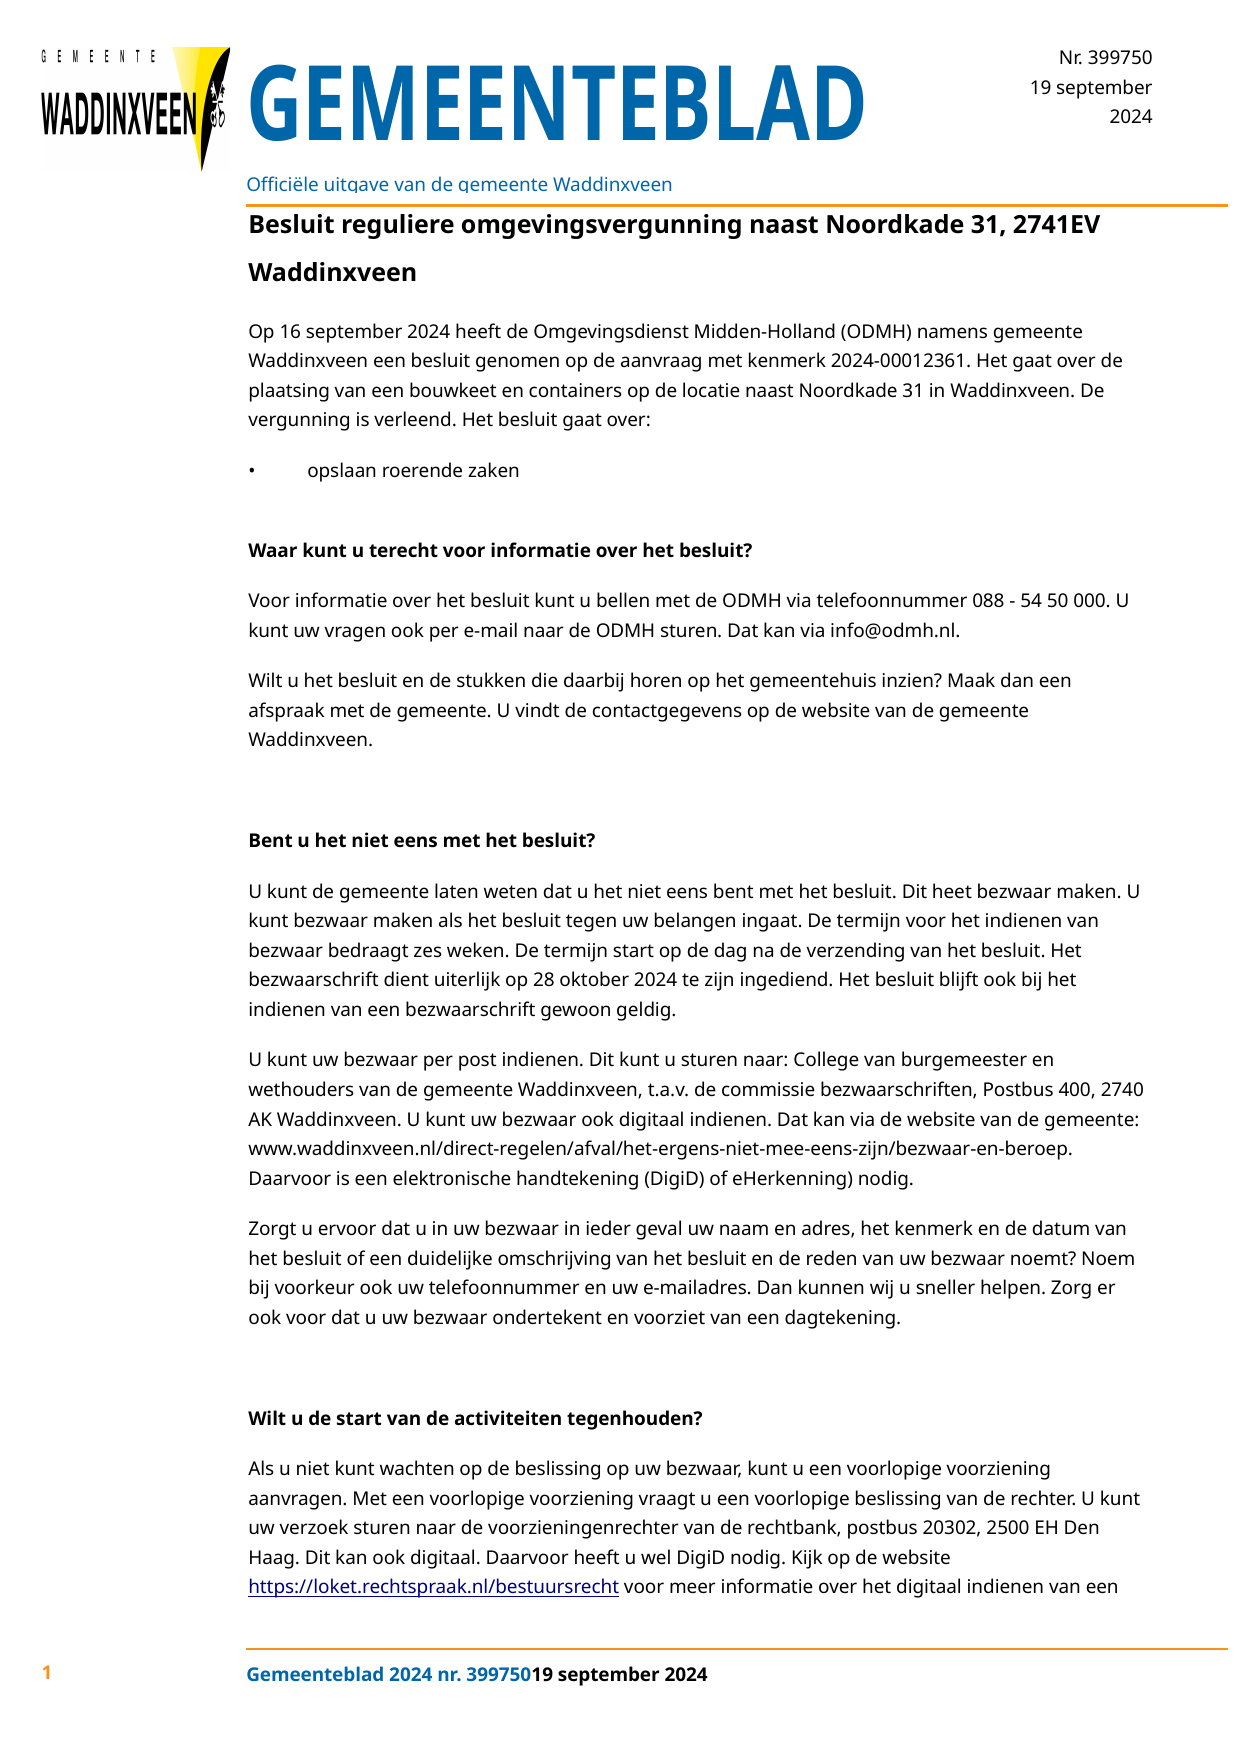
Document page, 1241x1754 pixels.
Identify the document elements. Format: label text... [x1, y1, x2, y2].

text Wilt u het besluit en de stukken die daarbij horen op het gemeentehuis inzien? Maak dan een afspraak met de gemeente. U vindt de contactgegevens op de website van de gemeente Waddinxveen. [248, 667, 1152, 752]
text Voor informatie over het besluit kunt u bellen met de ODMH via telefoonnummer 088 - 54 50 000. U kunt uw vragen ook per e-mail naar de ODMH sturen. Dat kan via info@odmh.nl. [248, 587, 1152, 643]
text Zorgt u ervoor dat u in uw bezwaar in ieder geval uw naam en adres, het kenmerk en de datum van het besluit of een duidelijke omschrijving van het besluit en de reden van uw bezwaar noemt? Noem bij voorkeur ook uw telefoonnummer en uw e-mailadres. Dan kunnen wij u sneller helpen. Zorg er ook voor dat u uw bezwaar ondertekent en voorziet van een dagtekening. [248, 1215, 1152, 1330]
list opslaan roerende zaken [248, 457, 1152, 483]
text U kunt uw bezwaar per post indienen. Dit kunt u sturen naar: College van burgemeester en wethouders van de gemeente Waddinxveen, t.a.v. de commissie bezwaarschriften, Postbus 400, 2740 AK Waddinxveen. U kunt uw bezwaar ook digitaal indienen. Dat kan via de website van de gemeente: www.waddinxveen.nl/direct-regelen/afval/het-ergens-niet-mee-eens-zijn/bezwaar-en-beroep. Daarvoor is een elektronische handtekening (DigiD) of eHerkenning) nodig. [248, 1047, 1152, 1191]
text Op 16 september 2024 heeft de Omgevingsdienst Midden-Holland (ODMH) namens gemeente Waddinxveen een besluit genomen op de aanvraag met kenmerk 2024-00012361. Het gaat over de plaatsing van een bouwkeet en containers op de locatie naast Noordkade 31 in Waddinxveen. De vergunning is verleend. Het besluit gaat over: [248, 318, 1152, 432]
text Besluit reguliere omgevingsvergunning naast Noordkade 31, 2741EV Waddinxveen [248, 207, 1152, 288]
text Wilt u de start van de activiteiten tegenhouden? [248, 1405, 1152, 1431]
picture [41, 47, 231, 172]
text Als u niet kunt wachten op de beslissing op uw bezwaar, kunt u een voorlopige voorziening aanvragen. Met een voorlopige voorziening vraagt u een voorlopige beslissing van de rechter. U kunt uw verzoek sturen naar de voorzieningenrechter van de rechtbank, postbus 20302, 2500 EH Den Haag. Dit kan ook digitaal. Daarvoor heeft u wel DigiD nodig. Kijk op de website https://loket.rechtspraak.nl/bestuursrecht voor meer informatie over het digitaal indienen van een [248, 1455, 1152, 1599]
text Bent u het niet eens met het besluit? [248, 827, 1152, 853]
text U kunt de gemeente laten weten dat u het niet eens bent met het besluit. Dit heet bezwaar maken. U kunt bezwaar maken als het besluit tegen uw belangen ingaat. De termijn voor het indienen van bezwaar bedraagt zes weken. De termijn start op de dag na de verzending van het besluit. Het bezwaarschrift dient uiterlijk op 28 oktober 2024 te zijn ingediend. Het besluit blijft ook bij het indienen van een bezwaarschrift gewoon geldig. [248, 878, 1152, 1022]
text Waar kunt u terecht voor informatie over het besluit? [248, 537, 1152, 563]
